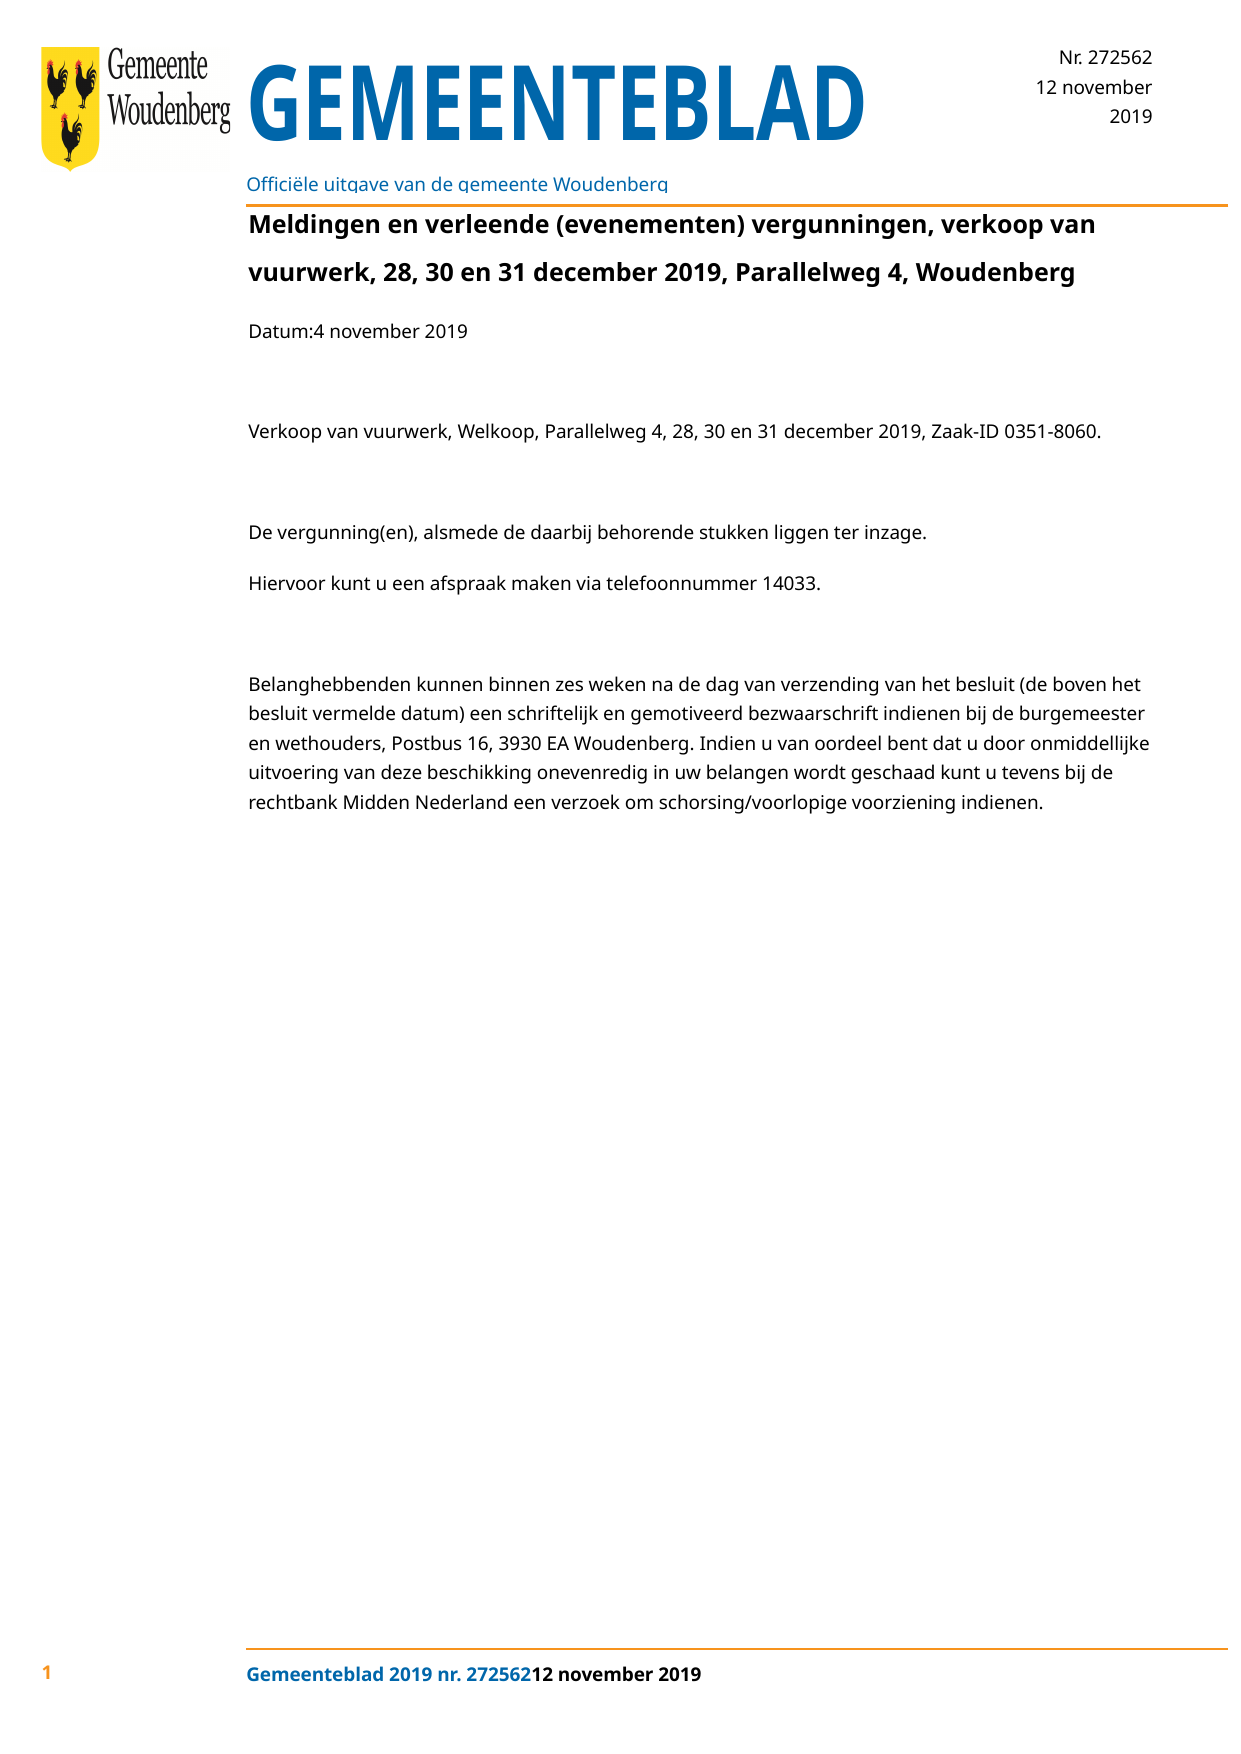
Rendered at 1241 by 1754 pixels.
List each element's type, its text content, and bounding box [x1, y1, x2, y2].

text Meldingen en verleende (evenementen) vergunningen, verkoop van vuurwerk, 28, 30 en 31 december 2019, Parallelweg 4, Woudenberg [248, 207, 1152, 288]
text Datum:4 november 2019 [248, 318, 1152, 344]
picture [41, 47, 231, 172]
text De vergunning(en), alsmede de daarbij behorende stukken liggen ter inzage. [248, 519, 1152, 545]
text Hiervoor kunt u een afspraak maken via telefoonnummer 14033. [248, 570, 1152, 596]
text Belanghebbenden kunnen binnen zes weken na de dag van verzending van het besluit (de boven het besluit vermelde datum) een schriftelijk en gemotiveerd bezwaarschrift indienen bij de burgemeester en wethouders, Postbus 16, 3930 EA Woudenberg. Indien u van oordeel bent dat u door onmiddellijke uitvoering van deze beschikking onevenredig in uw belangen wordt geschaad kunt u tevens bij de rechtbank Midden Nederland een verzoek om schorsing/voorlopige voorziening indienen. [248, 671, 1152, 815]
text Verkoop van vuurwerk, Welkoop, Parallelweg 4, 28, 30 en 31 december 2019, Zaak-ID 0351-8060. [248, 419, 1152, 444]
